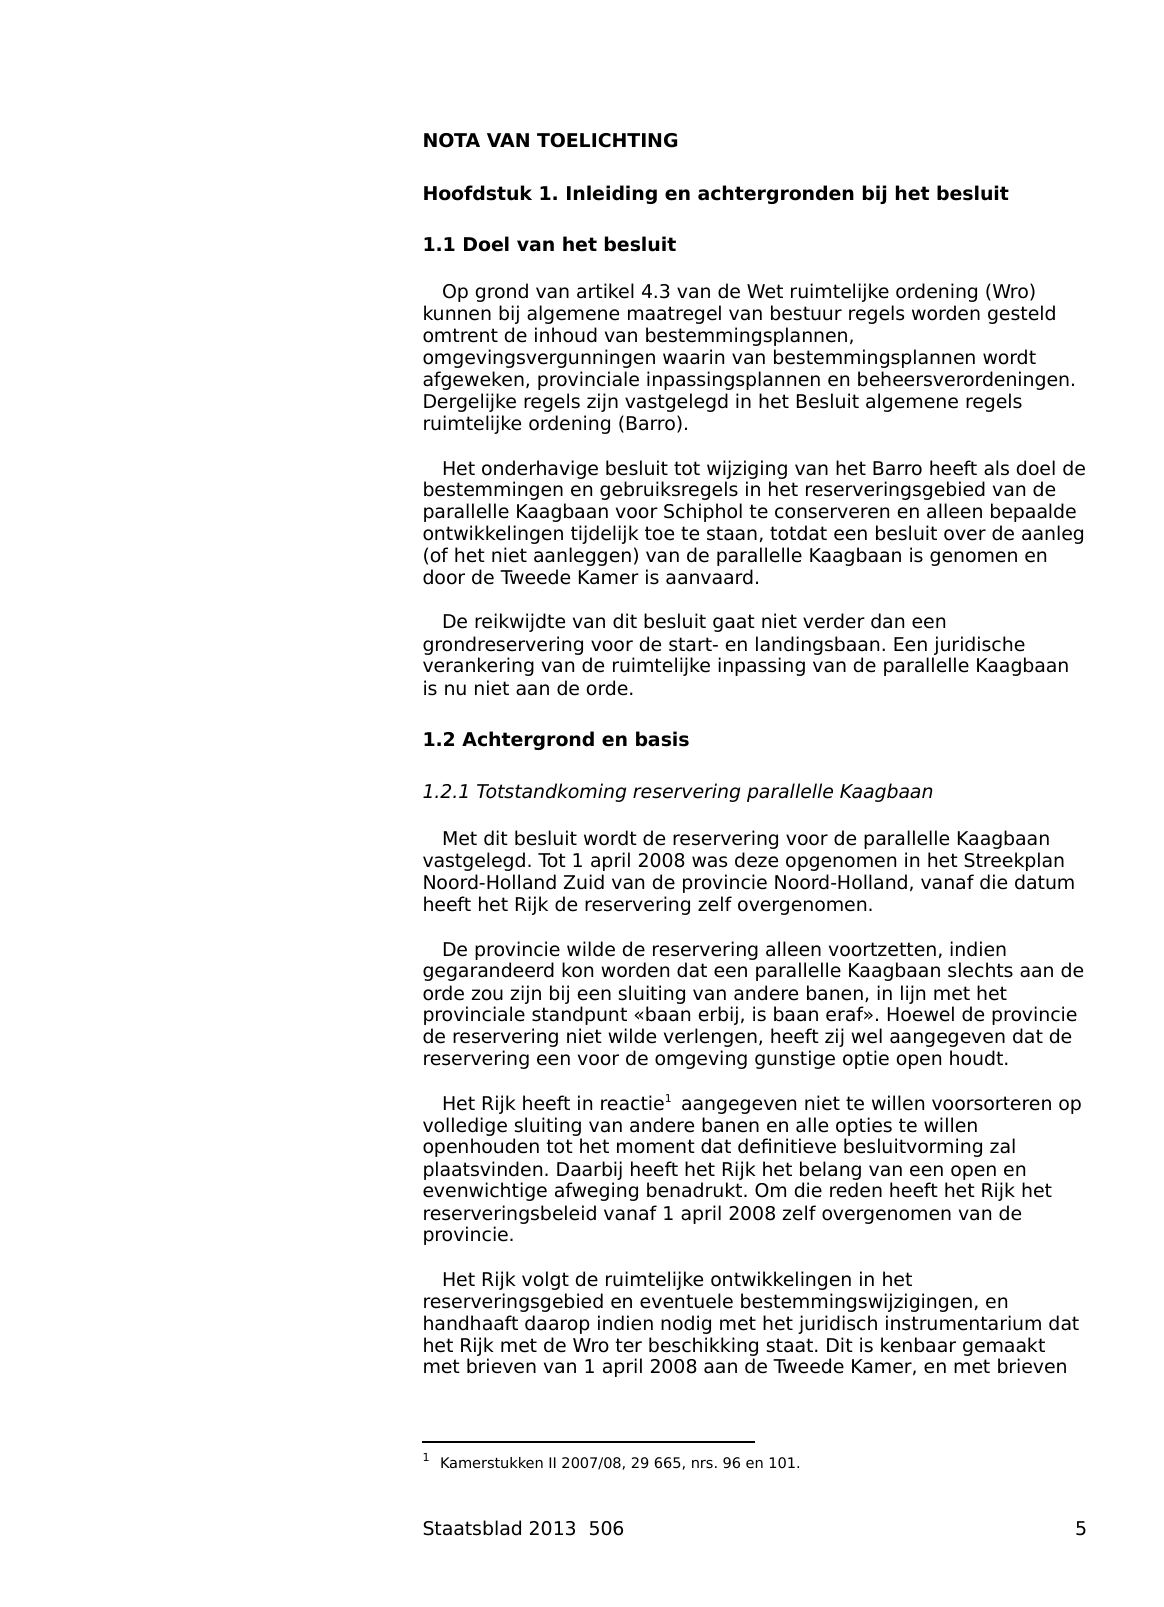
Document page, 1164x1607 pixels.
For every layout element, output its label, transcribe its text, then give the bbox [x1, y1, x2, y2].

text Kamerstukken II 2007/08, 29 665, nrs. 96 en 101. [422, 1451, 1087, 1473]
text Met dit besluit wordt de reservering voor de parallelle Kaagbaan vastgelegd. Tot 1 april 2008 was deze opgenomen in het Streekplan Noord-Holland Zuid van de provincie Noord-Holland, vanaf die datum heeft het Rijk de reservering zelf overgenomen. [422, 828, 1087, 916]
subtitle NOTA VAN TOELICHTING [422, 130, 1087, 152]
subtitle 1.2.1 Totstandkoming reservering parallelle Kaagbaan [422, 781, 1087, 803]
subtitle 1.1 Doel van het besluit [422, 234, 1087, 256]
subtitle Hoofdstuk 1. Inleiding en achtergronden bij het besluit [422, 182, 1087, 204]
text Op grond van artikel 4.3 van de Wet ruimtelijke ordening (Wro) kunnen bij algemene maatregel van bestuur regels worden gesteld omtrent de inhoud van bestemmingsplannen, omgevingsvergunningen waarin van bestemmingsplannen wordt afgeweken, provinciale inpassingsplannen en beheersverordeningen. Dergelijke regels zijn vastgelegd in het Besluit algemene regels ruimtelijke ordening (Barro). [422, 281, 1087, 435]
subtitle 1.2 Achtergrond en basis [422, 729, 1087, 751]
text De provincie wilde de reservering alleen voortzetten, indien gegarandeerd kon worden dat een parallelle Kaagbaan slechts aan de orde zou zijn bij een sluiting van andere banen, in lijn met het provinciale standpunt «baan erbij, is baan eraf». Hoewel de provincie de reservering niet wilde verlengen, heeft zij wel aangegeven dat de reservering een voor de omgeving gunstige optie open houdt. [422, 938, 1087, 1070]
text De reikwijdte van dit besluit gaat niet verder dan een grondreservering voor de start- en landingsbaan. Een juridische verankering van de ruimtelijke inpassing van de parallelle Kaagbaan is nu niet aan de orde. [422, 611, 1087, 699]
text Het Rijk heeft in reactie aangegeven niet te willen voorsorteren op volledige sluiting van andere banen en alle opties te willen openhouden tot het moment dat definitieve besluitvorming zal plaatsvinden. Daarbij heeft het Rijk het belang van een open en evenwichtige afweging benadrukt. Om die reden heeft het Rijk het reserveringsbeleid vanaf 1 april 2008 zelf overgenomen van de provincie. [422, 1092, 1087, 1246]
text Het onderhavige besluit tot wijziging van het Barro heeft als doel de bestemmingen en gebruiksregels in het reserveringsgebied van de parallelle Kaagbaan voor Schiphol te conserveren en alleen bepaalde ontwikkelingen tijdelijk toe te staan, totdat een besluit over de aanleg (of het niet aanleggen) van de parallelle Kaagbaan is genomen en door de Tweede Kamer is aanvaard. [422, 457, 1087, 589]
text Het Rijk volgt de ruimtelijke ontwikkelingen in het reserveringsgebied en eventuele bestemmingswijzigingen, en handhaaft daarop indien nodig met het juridisch instrumentarium dat het Rijk met de Wro ter beschikking staat. Dit is kenbaar gemaakt met brieven van 1 april 2008 aan de Tweede Kamer, en met brieven [422, 1268, 1087, 1378]
